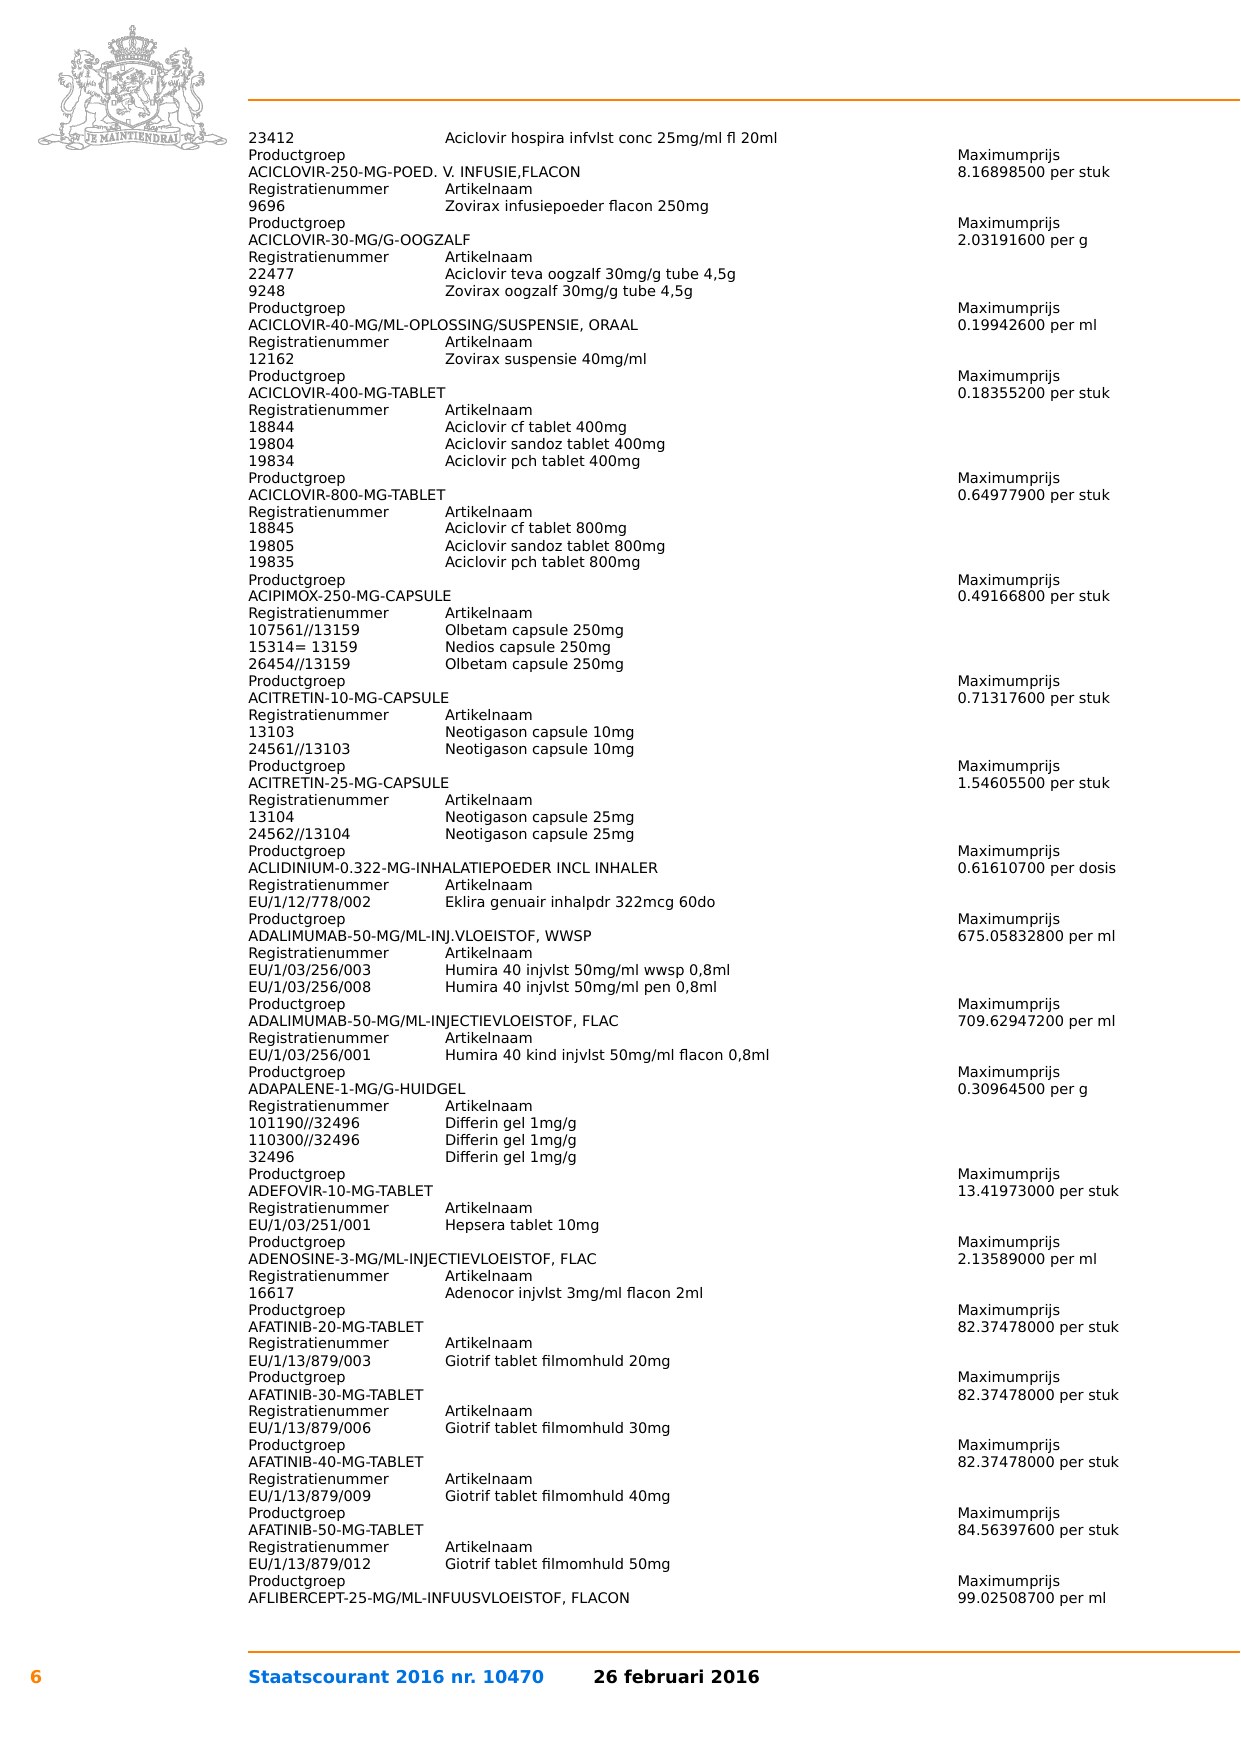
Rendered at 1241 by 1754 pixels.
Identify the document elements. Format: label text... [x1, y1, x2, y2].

table_cell Maximumprijs [951, 147, 1163, 164]
table_cell Differin gel 1mg/g [439, 1132, 951, 1149]
table_cell ACICLOVIR-400-MG-TABLET [248, 385, 951, 402]
table_cell Registratienummer [248, 181, 439, 198]
table_cell Maximumprijs [951, 1573, 1163, 1590]
table_cell [951, 1149, 1163, 1166]
table_cell Maximumprijs [951, 911, 1163, 928]
table_cell Giotrif tablet filmomhuld 40mg [439, 1488, 951, 1505]
table_cell AFATINIB-50-MG-TABLET [248, 1522, 951, 1539]
table_cell Aciclovir cf tablet 800mg [439, 520, 951, 537]
table_cell Productgroep [248, 1369, 439, 1386]
table_cell Maximumprijs [951, 843, 1163, 860]
table_cell [951, 894, 1163, 911]
table_cell AFATINIB-20-MG-TABLET [248, 1319, 951, 1335]
table_cell 0.19942600 per ml [951, 317, 1163, 334]
table_cell [439, 996, 951, 1013]
table_cell Artikelnaam [439, 1268, 951, 1284]
table_cell Maximumprijs [951, 470, 1163, 486]
table_cell Registratienummer [248, 1268, 439, 1284]
table_cell [951, 266, 1163, 283]
table_cell Aciclovir pch tablet 800mg [439, 554, 951, 571]
table_cell Differin gel 1mg/g [439, 1115, 951, 1132]
table_cell Maximumprijs [951, 1437, 1163, 1454]
table_cell Maximumprijs [951, 215, 1163, 232]
table_cell [439, 1437, 951, 1454]
table_cell Registratienummer [248, 1030, 439, 1047]
table_cell [951, 1471, 1163, 1488]
table_cell ACICLOVIR-30-MG/G-OOGZALF [248, 232, 951, 249]
table_cell Maximumprijs [951, 673, 1163, 690]
table_cell [951, 1285, 1163, 1301]
table_cell Zovirax suspensie 40mg/ml [439, 351, 951, 368]
table_cell Productgroep [248, 1301, 439, 1318]
table_cell Maximumprijs [951, 571, 1163, 588]
table_cell Giotrif tablet filmomhuld 20mg [439, 1353, 951, 1369]
table_cell [439, 147, 951, 164]
table_cell Registratienummer [248, 334, 439, 351]
table_cell [951, 724, 1163, 741]
table_cell 2.03191600 per g [951, 232, 1163, 249]
table_cell Productgroep [248, 1573, 439, 1590]
table_cell 22477 [248, 266, 439, 283]
table_cell [439, 470, 951, 486]
table_cell EU/1/13/879/003 [248, 1353, 439, 1369]
table_cell Aciclovir teva oogzalf 30mg/g tube 4,5g [439, 266, 951, 283]
table_cell ACICLOVIR-40-MG/ML-OPLOSSING/SUSPENSIE, ORAAL [248, 317, 951, 334]
table_cell 18845 [248, 520, 439, 537]
table_cell Artikelnaam [439, 1471, 951, 1488]
table_cell [439, 1505, 951, 1522]
table_cell Maximumprijs [951, 300, 1163, 317]
table_cell [951, 181, 1163, 198]
table_cell 16617 [248, 1285, 439, 1301]
table_cell Artikelnaam [439, 605, 951, 622]
table_cell Aciclovir sandoz tablet 400mg [439, 436, 951, 452]
table_cell Adenocor injvlst 3mg/ml flacon 2ml [439, 1285, 951, 1301]
table_cell 19804 [248, 436, 439, 452]
table_cell Maximumprijs [951, 368, 1163, 384]
table_cell Registratienummer [248, 945, 439, 962]
table_cell Humira 40 injvlst 50mg/ml pen 0,8ml [439, 979, 951, 996]
table_cell Differin gel 1mg/g [439, 1149, 951, 1166]
table_cell [951, 419, 1163, 436]
table_cell 19805 [248, 538, 439, 554]
table_cell Nedios capsule 250mg [439, 639, 951, 656]
table_cell 18844 [248, 419, 439, 436]
table_cell [951, 453, 1163, 469]
table_cell Hepsera tablet 10mg [439, 1217, 951, 1233]
table_cell 99.02508700 per ml [951, 1590, 1163, 1607]
table_cell Artikelnaam [439, 877, 951, 894]
table_cell [951, 1217, 1163, 1233]
table_cell 82.37478000 per stuk [951, 1386, 1163, 1403]
table_cell [951, 1115, 1163, 1132]
table_cell Productgroep [248, 1505, 439, 1522]
table_cell [951, 1200, 1163, 1217]
table_cell AFATINIB-40-MG-TABLET [248, 1454, 951, 1471]
table_cell AFLIBERCEPT-25-MG/ML-INFUUSVLOEISTOF, FLACON [248, 1590, 951, 1607]
table_cell 12162 [248, 351, 439, 368]
table_cell [439, 1166, 951, 1183]
table_cell [951, 707, 1163, 724]
table_cell Giotrif tablet filmomhuld 50mg [439, 1556, 951, 1573]
table_cell [951, 877, 1163, 894]
table_cell Artikelnaam [439, 1200, 951, 1217]
table_cell Registratienummer [248, 1403, 439, 1420]
table_cell [951, 1403, 1163, 1420]
table_cell Registratienummer [248, 1098, 439, 1115]
table_cell 101190//32496 [248, 1115, 439, 1132]
table_cell 8.16898500 per stuk [951, 164, 1163, 181]
table_cell Artikelnaam [439, 792, 951, 809]
table_cell [439, 300, 951, 317]
table_cell [951, 520, 1163, 537]
table_cell 1.54605500 per stuk [951, 775, 1163, 792]
table_cell Maximumprijs [951, 1234, 1163, 1251]
table_cell Aciclovir hospira infvlst conc 25mg/ml fl 20ml [439, 130, 951, 147]
table_cell [951, 1353, 1163, 1369]
table_cell Maximumprijs [951, 996, 1163, 1013]
table_cell Artikelnaam [439, 1539, 951, 1556]
table_cell [951, 979, 1163, 996]
table_cell EU/1/03/256/003 [248, 962, 439, 979]
table_cell [951, 334, 1163, 351]
table_cell 32496 [248, 1149, 439, 1166]
table_cell [951, 962, 1163, 979]
table_cell 19835 [248, 554, 439, 571]
table_cell EU/1/03/251/001 [248, 1217, 439, 1233]
table_cell Productgroep [248, 1234, 439, 1251]
table_cell Artikelnaam [439, 249, 951, 266]
table_cell 13104 [248, 809, 439, 826]
table_cell ACITRETIN-25-MG-CAPSULE [248, 775, 951, 792]
table_cell 0.18355200 per stuk [951, 385, 1163, 402]
table_cell Olbetam capsule 250mg [439, 656, 951, 673]
table_cell [439, 215, 951, 232]
table_cell ACLIDINIUM-0.322-MG-INHALATIEPOEDER INCL INHALER [248, 860, 951, 877]
table_cell [439, 1064, 951, 1081]
table_cell Productgroep [248, 147, 439, 164]
table_cell [951, 351, 1163, 368]
table_cell Artikelnaam [439, 504, 951, 520]
table_cell EU/1/13/879/009 [248, 1488, 439, 1505]
table_cell [951, 622, 1163, 639]
table_cell 0.61610700 per dosis [951, 860, 1163, 877]
table_cell [439, 911, 951, 928]
table_cell Productgroep [248, 843, 439, 860]
table_cell ADALIMUMAB-50-MG/ML-INJECTIEVLOEISTOF, FLAC [248, 1013, 951, 1030]
table_cell [951, 283, 1163, 300]
table_cell Artikelnaam [439, 1403, 951, 1420]
table_cell [951, 826, 1163, 843]
table_cell ADENOSINE-3-MG/ML-INJECTIEVLOEISTOF, FLAC [248, 1251, 951, 1267]
table_cell [951, 504, 1163, 520]
table_cell [439, 1573, 951, 1590]
table_cell 0.64977900 per stuk [951, 486, 1163, 503]
table_cell Aciclovir pch tablet 400mg [439, 453, 951, 469]
table_cell 84.56397600 per stuk [951, 1522, 1163, 1539]
table_cell Productgroep [248, 1166, 439, 1183]
table_cell ACITRETIN-10-MG-CAPSULE [248, 690, 951, 707]
table_cell [951, 1132, 1163, 1149]
table_cell [951, 554, 1163, 571]
table_cell Artikelnaam [439, 707, 951, 724]
table_cell Productgroep [248, 215, 439, 232]
table_cell Productgroep [248, 673, 439, 690]
table_cell ADEFOVIR-10-MG-TABLET [248, 1183, 951, 1199]
table_cell [951, 436, 1163, 452]
table_cell 2.13589000 per ml [951, 1251, 1163, 1267]
table_cell Productgroep [248, 911, 439, 928]
table_cell Aciclovir sandoz tablet 800mg [439, 538, 951, 554]
table_cell [951, 1098, 1163, 1115]
table_cell Neotigason capsule 10mg [439, 741, 951, 758]
table_cell Maximumprijs [951, 1064, 1163, 1081]
table_cell Eklira genuair inhalpdr 322mcg 60do [439, 894, 951, 911]
table_cell ACIPIMOX-250-MG-CAPSULE [248, 588, 951, 605]
table_cell 82.37478000 per stuk [951, 1319, 1163, 1335]
table_cell [951, 639, 1163, 656]
table_cell 13.41973000 per stuk [951, 1183, 1163, 1199]
table_cell 107561//13159 [248, 622, 439, 639]
table_cell [951, 1420, 1163, 1437]
table_cell [439, 1234, 951, 1251]
table_cell Neotigason capsule 25mg [439, 826, 951, 843]
table_cell Humira 40 injvlst 50mg/ml wwsp 0,8ml [439, 962, 951, 979]
table_cell 0.49166800 per stuk [951, 588, 1163, 605]
table_cell ADAPALENE-1-MG/G-HUIDGEL [248, 1081, 951, 1098]
table_cell Zovirax oogzalf 30mg/g tube 4,5g [439, 283, 951, 300]
table_cell Registratienummer [248, 605, 439, 622]
table_cell [951, 198, 1163, 215]
table_cell Aciclovir cf tablet 400mg [439, 419, 951, 436]
table_cell EU/1/13/879/006 [248, 1420, 439, 1437]
table_cell Registratienummer [248, 1539, 439, 1556]
table_cell Productgroep [248, 996, 439, 1013]
table_cell Registratienummer [248, 1335, 439, 1352]
table_cell [439, 368, 951, 384]
table_cell [951, 605, 1163, 622]
table_cell Registratienummer [248, 877, 439, 894]
table_cell Registratienummer [248, 402, 439, 418]
table_cell Productgroep [248, 758, 439, 775]
table_cell [439, 758, 951, 775]
table_cell Neotigason capsule 10mg [439, 724, 951, 741]
table_cell [951, 1539, 1163, 1556]
table_cell [951, 1268, 1163, 1284]
table_cell Olbetam capsule 250mg [439, 622, 951, 639]
table_cell Maximumprijs [951, 758, 1163, 775]
table_cell 709.62947200 per ml [951, 1013, 1163, 1030]
table_cell 0.71317600 per stuk [951, 690, 1163, 707]
table_cell Maximumprijs [951, 1301, 1163, 1318]
table_cell Giotrif tablet filmomhuld 30mg [439, 1420, 951, 1437]
table_cell 675.05832800 per ml [951, 928, 1163, 945]
table_cell [951, 130, 1163, 147]
table_cell 26454//13159 [248, 656, 439, 673]
table_cell [951, 1047, 1163, 1064]
table_cell [951, 792, 1163, 809]
table_cell 9696 [248, 198, 439, 215]
table_cell Registratienummer [248, 504, 439, 520]
table_cell [951, 809, 1163, 826]
table_cell [951, 1556, 1163, 1573]
table_cell [951, 945, 1163, 962]
table_cell Artikelnaam [439, 181, 951, 198]
table_cell [951, 538, 1163, 554]
table_cell Zovirax infusiepoeder flacon 250mg [439, 198, 951, 215]
table_cell Registratienummer [248, 707, 439, 724]
table_cell Maximumprijs [951, 1505, 1163, 1522]
table_cell Maximumprijs [951, 1369, 1163, 1386]
table_cell 0.30964500 per g [951, 1081, 1163, 1098]
table_cell [951, 402, 1163, 418]
table_cell Maximumprijs [951, 1166, 1163, 1183]
table_cell [951, 249, 1163, 266]
table_cell [439, 1301, 951, 1318]
table_cell [439, 1369, 951, 1386]
table_cell Humira 40 kind injvlst 50mg/ml flacon 0,8ml [439, 1047, 951, 1064]
table_cell Productgroep [248, 470, 439, 486]
table_cell ACICLOVIR-250-MG-POED. V. INFUSIE,FLACON [248, 164, 951, 181]
table_cell [951, 1030, 1163, 1047]
table_cell 110300//32496 [248, 1132, 439, 1149]
table_cell Artikelnaam [439, 945, 951, 962]
table_cell AFATINIB-30-MG-TABLET [248, 1386, 951, 1403]
table_cell 9248 [248, 283, 439, 300]
table_cell Productgroep [248, 368, 439, 384]
table_cell ADALIMUMAB-50-MG/ML-INJ.VLOEISTOF, WWSP [248, 928, 951, 945]
table_cell 13103 [248, 724, 439, 741]
table_cell 19834 [248, 453, 439, 469]
picture [38, 25, 227, 150]
table_cell Artikelnaam [439, 1030, 951, 1047]
table_cell 82.37478000 per stuk [951, 1454, 1163, 1471]
table_cell 23412 [248, 130, 439, 147]
table_cell 24562//13104 [248, 826, 439, 843]
table_cell Registratienummer [248, 1200, 439, 1217]
table_cell Productgroep [248, 300, 439, 317]
table_cell 24561//13103 [248, 741, 439, 758]
table_cell Productgroep [248, 1064, 439, 1081]
table_cell ACICLOVIR-800-MG-TABLET [248, 486, 951, 503]
table_cell Registratienummer [248, 249, 439, 266]
table_cell Registratienummer [248, 792, 439, 809]
table_cell [439, 843, 951, 860]
table_cell EU/1/03/256/001 [248, 1047, 439, 1064]
table_cell Productgroep [248, 571, 439, 588]
table_cell [439, 673, 951, 690]
table_cell Artikelnaam [439, 402, 951, 418]
table_cell Artikelnaam [439, 334, 951, 351]
table_cell [951, 741, 1163, 758]
table_cell 15314= 13159 [248, 639, 439, 656]
table_cell EU/1/13/879/012 [248, 1556, 439, 1573]
table_cell EU/1/12/778/002 [248, 894, 439, 911]
table_cell Productgroep [248, 1437, 439, 1454]
table_cell [439, 571, 951, 588]
table_cell Neotigason capsule 25mg [439, 809, 951, 826]
table_cell [951, 656, 1163, 673]
table_cell [951, 1488, 1163, 1505]
table_cell EU/1/03/256/008 [248, 979, 439, 996]
table_cell Artikelnaam [439, 1335, 951, 1352]
table_cell [951, 1335, 1163, 1352]
table_cell Registratienummer [248, 1471, 439, 1488]
table_cell Artikelnaam [439, 1098, 951, 1115]
